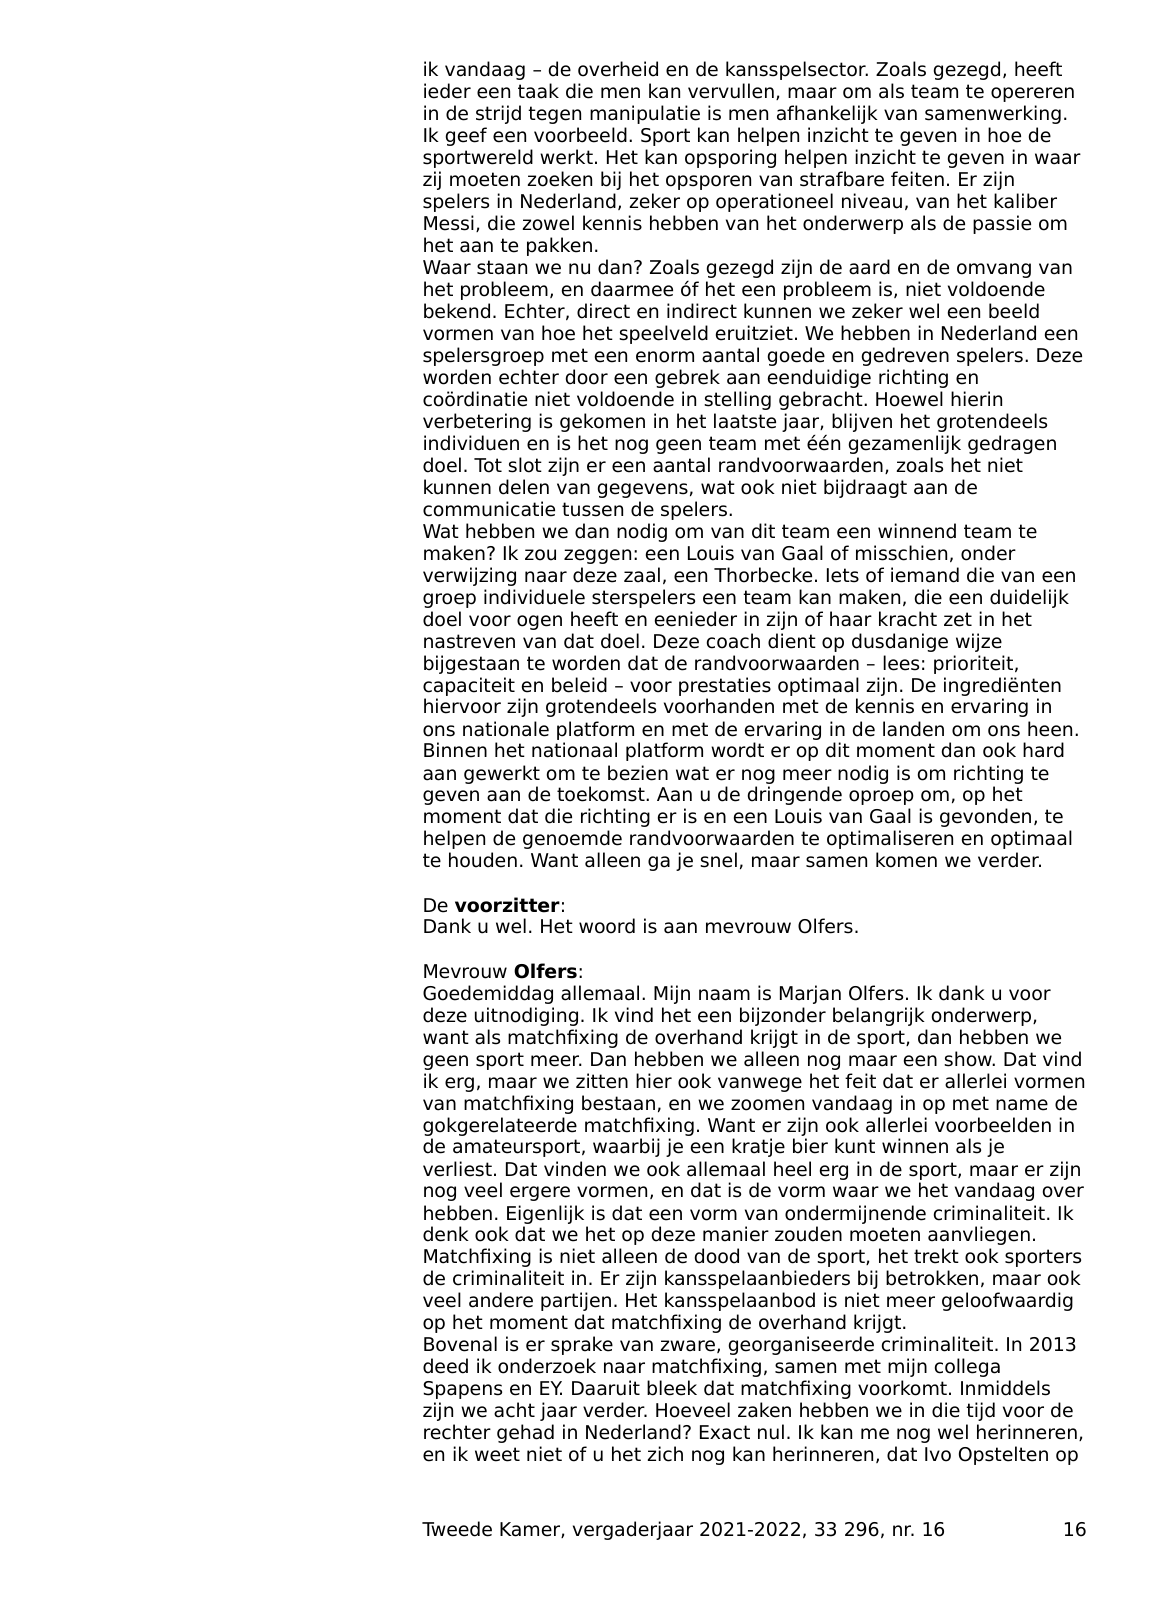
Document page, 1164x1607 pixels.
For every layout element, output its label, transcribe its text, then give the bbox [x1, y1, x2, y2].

text ik vandaag – de overheid en de kansspelsector. Zoals gezegd, heeft ieder een taak die men kan vervullen, maar om als team te opereren in de strijd tegen manipulatie is men afhankelijk van samenwerking. Ik geef een voorbeeld. Sport kan helpen inzicht te geven in hoe de sportwereld werkt. Het kan opsporing helpen inzicht te geven in waar zij moeten zoeken bij het opsporen van strafbare feiten. Er zijn spelers in Nederland, zeker op operationeel niveau, van het kaliber Messi, die zowel kennis hebben van het onderwerp als de passie om het aan te pakken. [422, 59, 1087, 257]
text Waar staan we nu dan? Zoals gezegd zijn de aard en de omvang van het probleem, en daarmee óf het een probleem is, niet voldoende bekend. Echter, direct en indirect kunnen we zeker wel een beeld vormen van hoe het speelveld eruitziet. We hebben in Nederland een spelersgroep met een enorm aantal goede en gedreven spelers. Deze worden echter door een gebrek aan eenduidige richting en coördinatie niet voldoende in stelling gebracht. Hoewel hierin verbetering is gekomen in het laatste jaar, blijven het grotendeels individuen en is het nog geen team met één gezamenlijk gedragen doel. Tot slot zijn er een aantal randvoorwaarden, zoals het niet kunnen delen van gegevens, wat ook niet bijdraagt aan de communicatie tussen de spelers. [422, 257, 1087, 521]
text Goedemiddag allemaal. Mijn naam is Marjan Olfers. Ik dank u voor deze uitnodiging. Ik vind het een bijzonder belangrijk onderwerp, want als matchfixing de overhand krijgt in de sport, dan hebben we geen sport meer. Dan hebben we alleen nog maar een show. Dat vind ik erg, maar we zitten hier ook vanwege het feit dat er allerlei vormen van matchfixing bestaan, en we zoomen vandaag in op met name de gokgerelateerde matchfixing. Want er zijn ook allerlei voorbeelden in de amateursport, waarbij je een kratje bier kunt winnen als je verliest. Dat vinden we ook allemaal heel erg in de sport, maar er zijn nog veel ergere vormen, en dat is de vorm waar we het vandaag over hebben. Eigenlijk is dat een vorm van ondermijnende criminaliteit. Ik denk ook dat we het op deze manier zouden moeten aanvliegen. Matchfixing is niet alleen de dood van de sport, het trekt ook sporters de criminaliteit in. Er zijn kansspelaanbieders bij betrokken, maar ook veel andere partijen. Het kansspelaanbod is niet meer geloofwaardig op het moment dat matchfixing de overhand krijgt. [422, 983, 1087, 1334]
text Dank u wel. Het woord is aan mevrouw Olfers. [422, 916, 1087, 938]
text De voorzitter: [422, 894, 1087, 916]
text Bovenal is er sprake van zware, georganiseerde criminaliteit. In 2013 deed ik onderzoek naar matchfixing, samen met mijn collega Spapens en EY. Daaruit bleek dat matchfixing voorkomt. Inmiddels zijn we acht jaar verder. Hoeveel zaken hebben we in die tijd voor de rechter gehad in Nederland? Exact nul. Ik kan me nog wel herinneren, en ik weet niet of u het zich nog kan herinneren, dat Ivo Opstelten op [422, 1334, 1087, 1466]
text Mevrouw Olfers: [422, 961, 1087, 983]
text Wat hebben we dan nodig om van dit team een winnend team te maken? Ik zou zeggen: een Louis van Gaal of misschien, onder verwijzing naar deze zaal, een Thorbecke. Iets of iemand die van een groep individuele sterspelers een team kan maken, die een duidelijk doel voor ogen heeft en eenieder in zijn of haar kracht zet in het nastreven van dat doel. Deze coach dient op dusdanige wijze bijgestaan te worden dat de randvoorwaarden – lees: prioriteit, capaciteit en beleid – voor prestaties optimaal zijn. De ingrediënten hiervoor zijn grotendeels voorhanden met de kennis en ervaring in ons nationale platform en met de ervaring in de landen om ons heen. Binnen het nationaal platform wordt er op dit moment dan ook hard aan gewerkt om te bezien wat er nog meer nodig is om richting te geven aan de toekomst. Aan u de dringende oproep om, op het moment dat die richting er is en een Louis van Gaal is gevonden, te helpen de genoemde randvoorwaarden te optimaliseren en optimaal te houden. Want alleen ga je snel, maar samen komen we verder. [422, 521, 1087, 872]
